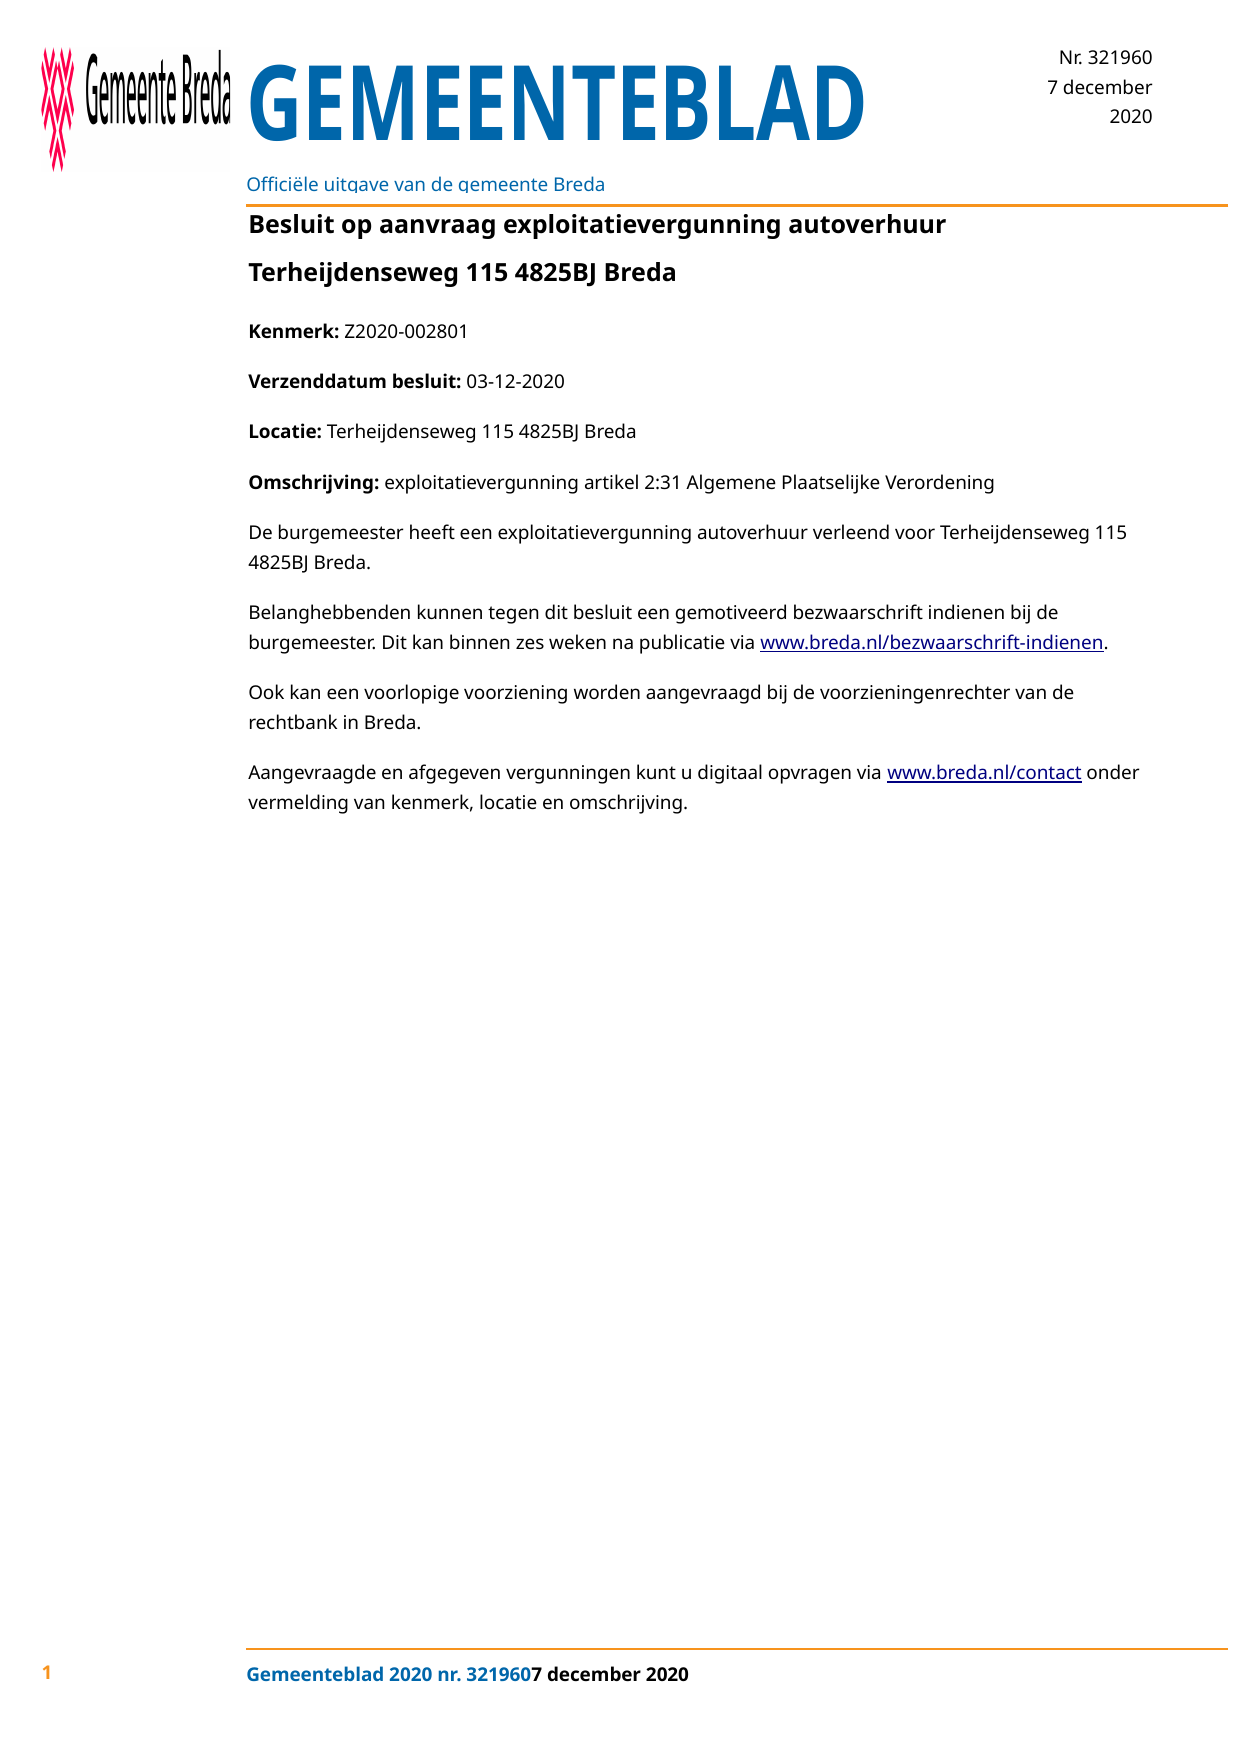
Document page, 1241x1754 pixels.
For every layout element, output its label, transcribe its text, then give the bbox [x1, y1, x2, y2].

text Kenmerk: Z2020-002801 [248, 318, 1152, 344]
picture [41, 47, 231, 172]
text Besluit op aanvraag exploitatievergunning autoverhuur Terheijdenseweg 115 4825BJ Breda [248, 207, 1152, 288]
text Ook kan een voorlopige voorziening worden aangevraagd bij de voorzieningenrechter van de rechtbank in Breda. [248, 679, 1152, 735]
text Verzenddatum besluit: 03-12-2020 [248, 368, 1152, 394]
text De burgemeester heeft een exploitatievergunning autoverhuur verleend voor Terheijdenseweg 115 4825BJ Breda. [248, 519, 1152, 575]
text Belanghebbenden kunnen tegen dit besluit een gemotiveerd bezwaarschrift indienen bij de burgemeester. Dit kan binnen zes weken na publicatie via www.breda.nl/bezwaarschrift-indienen. [248, 599, 1152, 655]
text Locatie: Terheijdenseweg 115 4825BJ Breda [248, 419, 1152, 444]
text Omschrijving: exploitatievergunning artikel 2:31 Algemene Plaatselijke Verordening [248, 469, 1152, 495]
text Aangevraagde en afgegeven vergunningen kunt u digitaal opvragen via www.breda.nl/contact onder vermelding van kenmerk, locatie en omschrijving. [248, 759, 1152, 815]
